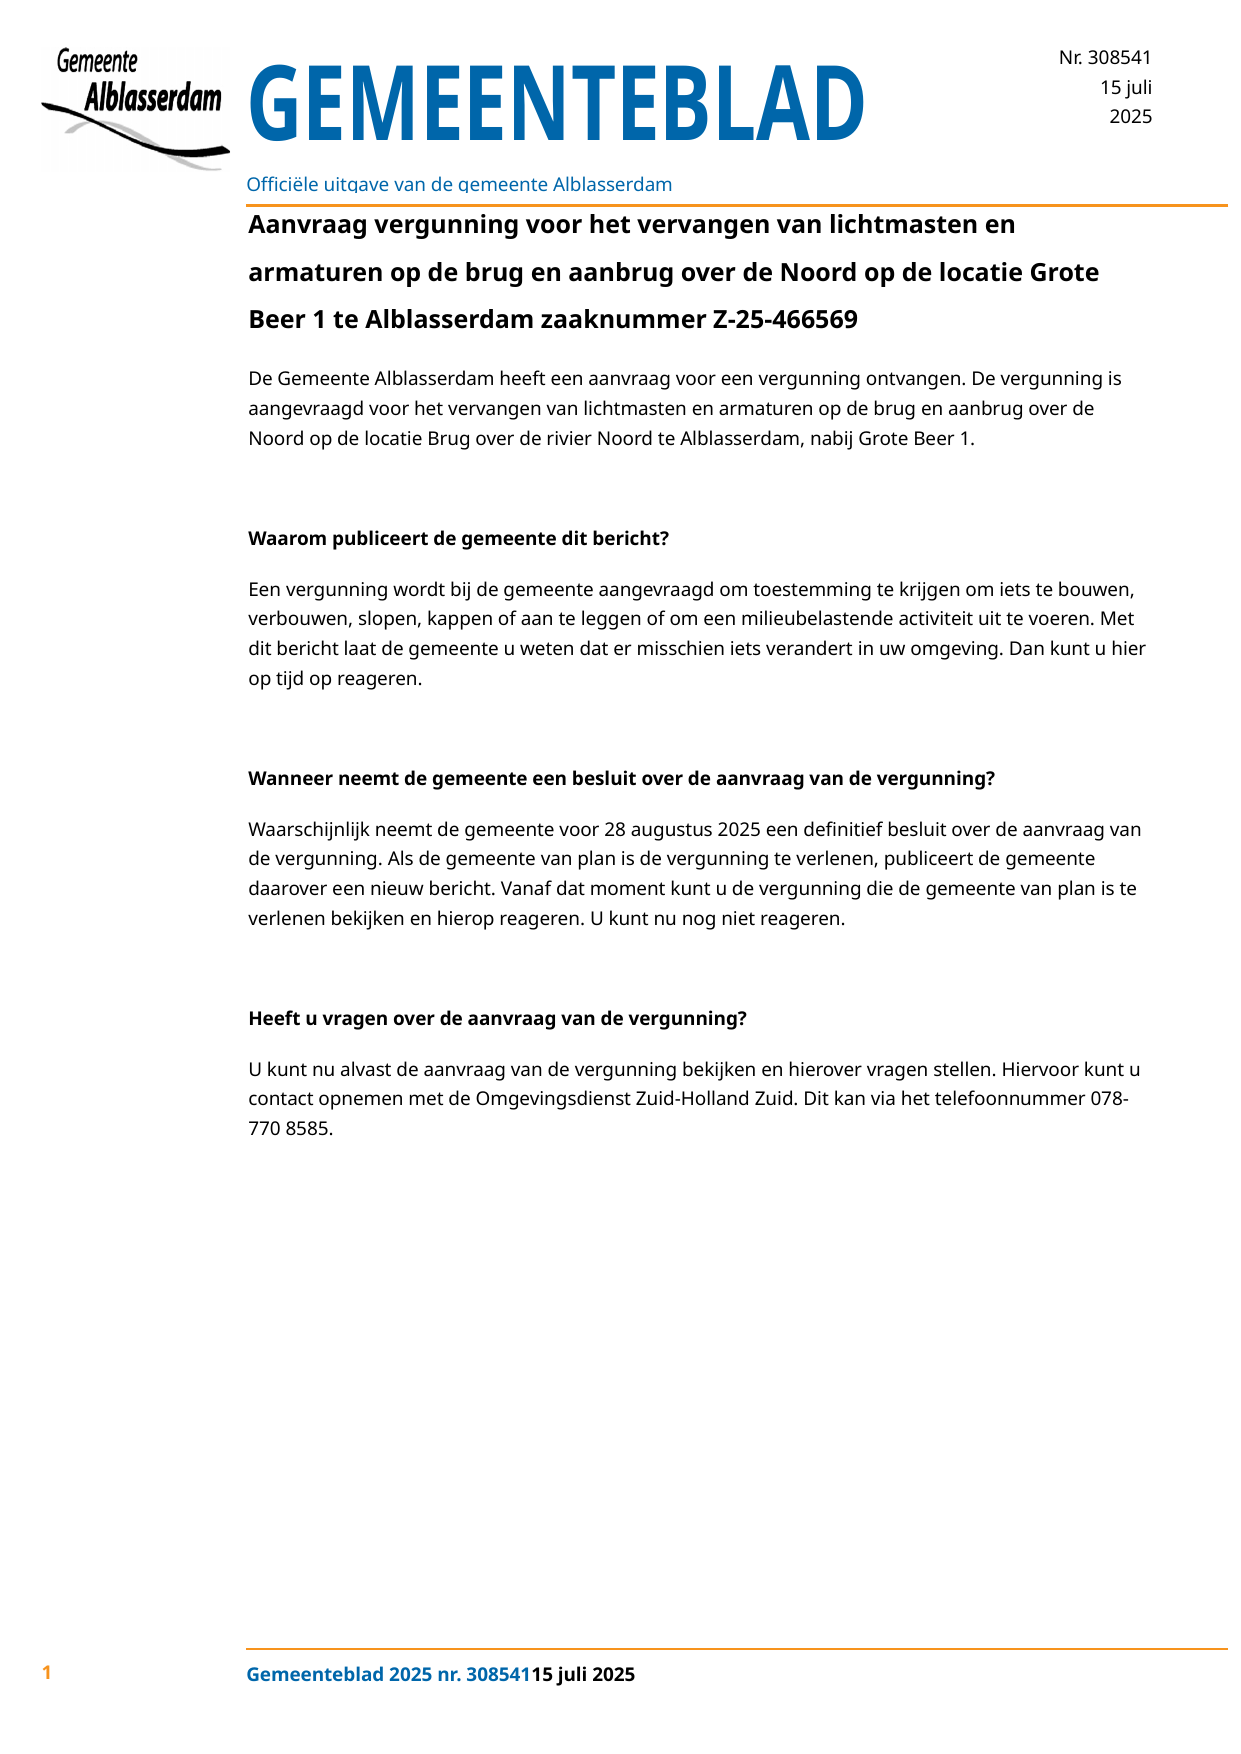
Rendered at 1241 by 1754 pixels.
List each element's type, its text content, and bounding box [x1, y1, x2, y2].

text Heeft u vragen over de aanvraag van de vergunning? [248, 1006, 1152, 1031]
text De Gemeente Alblasserdam heeft een aanvraag voor een vergunning ontvangen. De vergunning is aangevraagd voor het vervangen van lichtmasten en armaturen op de brug en aanbrug over de Noord op de locatie Brug over de rivier Noord te Alblasserdam, nabij Grote Beer 1. [248, 366, 1152, 450]
text Waarom publiceert de gemeente dit bericht? [248, 526, 1152, 551]
text Een vergunning wordt bij de gemeente aangevraagd om toestemming te krijgen om iets te bouwen, verbouwen, slopen, kappen of aan te leggen of om een milieubelastende activiteit uit te voeren. Met dit bericht laat de gemeente u weten dat er misschien iets verandert in uw omgeving. Dan kunt u hier op tijd op reageren. [248, 576, 1152, 690]
text Waarschijnlijk neemt de gemeente voor 28 augustus 2025 een definitief besluit over de aanvraag van de vergunning. Als de gemeente van plan is de vergunning te verlenen, publiceert de gemeente daarover een nieuw bericht. Vanaf dat moment kunt u de vergunning die de gemeente van plan is te verlenen bekijken en hierop reageren. U kunt nu nog niet reageren. [248, 816, 1152, 930]
text U kunt nu alvast de aanvraag van de vergunning bekijken en hierover vragen stellen. Hiervoor kunt u contact opnemen met de Omgevingsdienst Zuid-Holland Zuid. Dit kan via het telefoonnummer 078-770 8585. [248, 1056, 1152, 1141]
picture [41, 47, 231, 172]
text Wanneer neemt de gemeente een besluit over de aanvraag van de vergunning? [248, 766, 1152, 791]
text Aanvraag vergunning voor het vervangen van lichtmasten en armaturen op de brug en aanbrug over de Noord op de locatie Grote Beer 1 te Alblasserdam zaaknummer Z-25-466569 [248, 207, 1152, 336]
